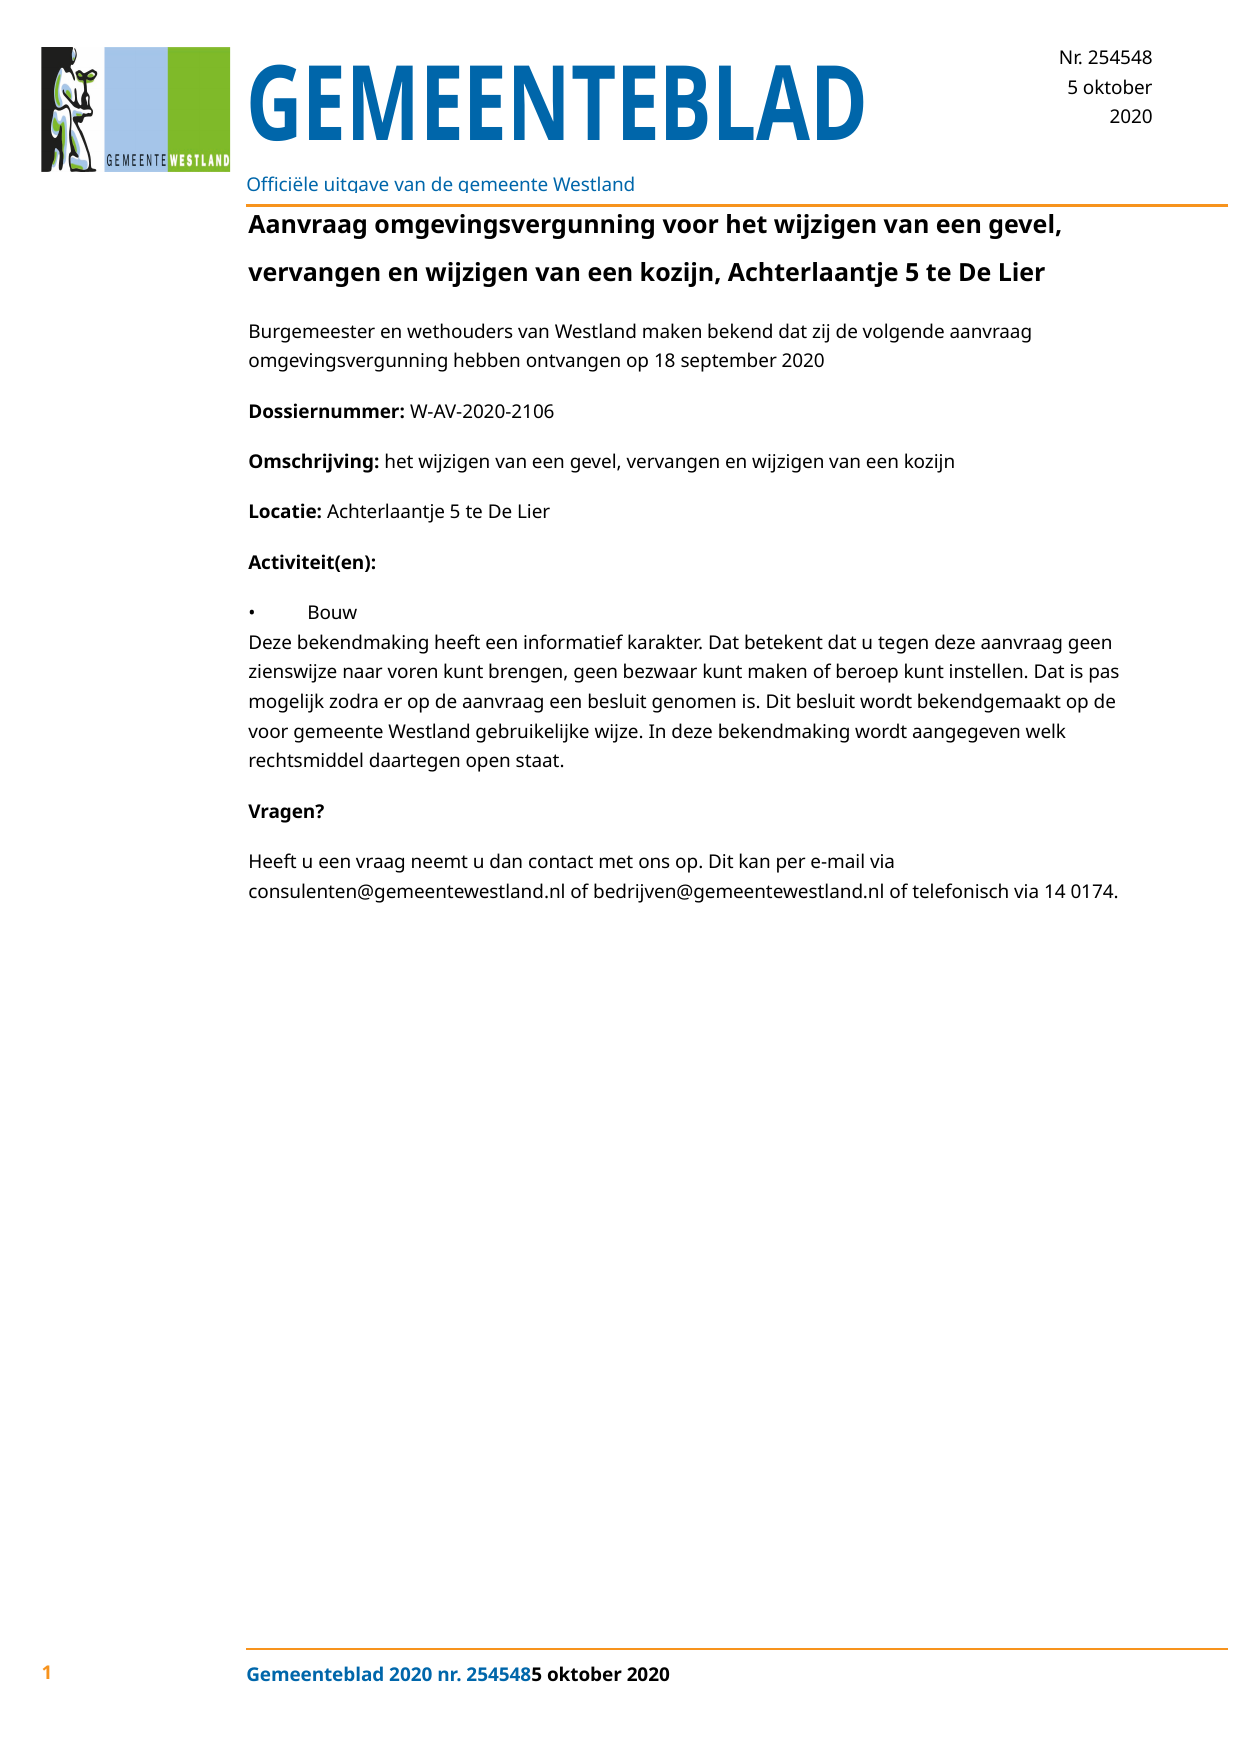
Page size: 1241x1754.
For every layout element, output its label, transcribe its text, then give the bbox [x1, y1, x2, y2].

text Deze bekendmaking heeft een informatief karakter. Dat betekent dat u tegen deze aanvraag geen zienswijze naar voren kunt brengen, geen bezwaar kunt maken of beroep kunt instellen. Dat is pas mogelijk zodra er op de aanvraag een besluit genomen is. Dit besluit wordt bekendgemaakt op de voor gemeente Westland gebruikelijke wijze. In deze bekendmaking wordt aangegeven welk rechtsmiddel daartegen open staat. [248, 629, 1152, 773]
text Activiteit(en): [248, 549, 1152, 575]
picture [41, 47, 231, 172]
text Heeft u een vraag neemt u dan contact met ons op. Dit kan per e-mail via consulenten@gemeentewestland.nl of bedrijven@gemeentewestland.nl of telefonisch via 14 0174. [248, 848, 1152, 904]
text Burgemeester en wethouders van Westland maken bekend dat zij de volgende aanvraag omgevingsvergunning hebben ontvangen op 18 september 2020 [248, 318, 1152, 373]
text Dossiernummer: W-AV-2020-2106 [248, 398, 1152, 424]
list Bouw [248, 599, 1152, 625]
text Aanvraag omgevingsvergunning voor het wijzigen van een gevel, vervangen en wijzigen van een kozijn, Achterlaantje 5 te De Lier [248, 207, 1152, 288]
text Omschrijving: het wijzigen van een gevel, vervangen en wijzigen van een kozijn [248, 448, 1152, 474]
text Locatie: Achterlaantje 5 te De Lier [248, 499, 1152, 524]
text Vragen? [248, 798, 1152, 824]
